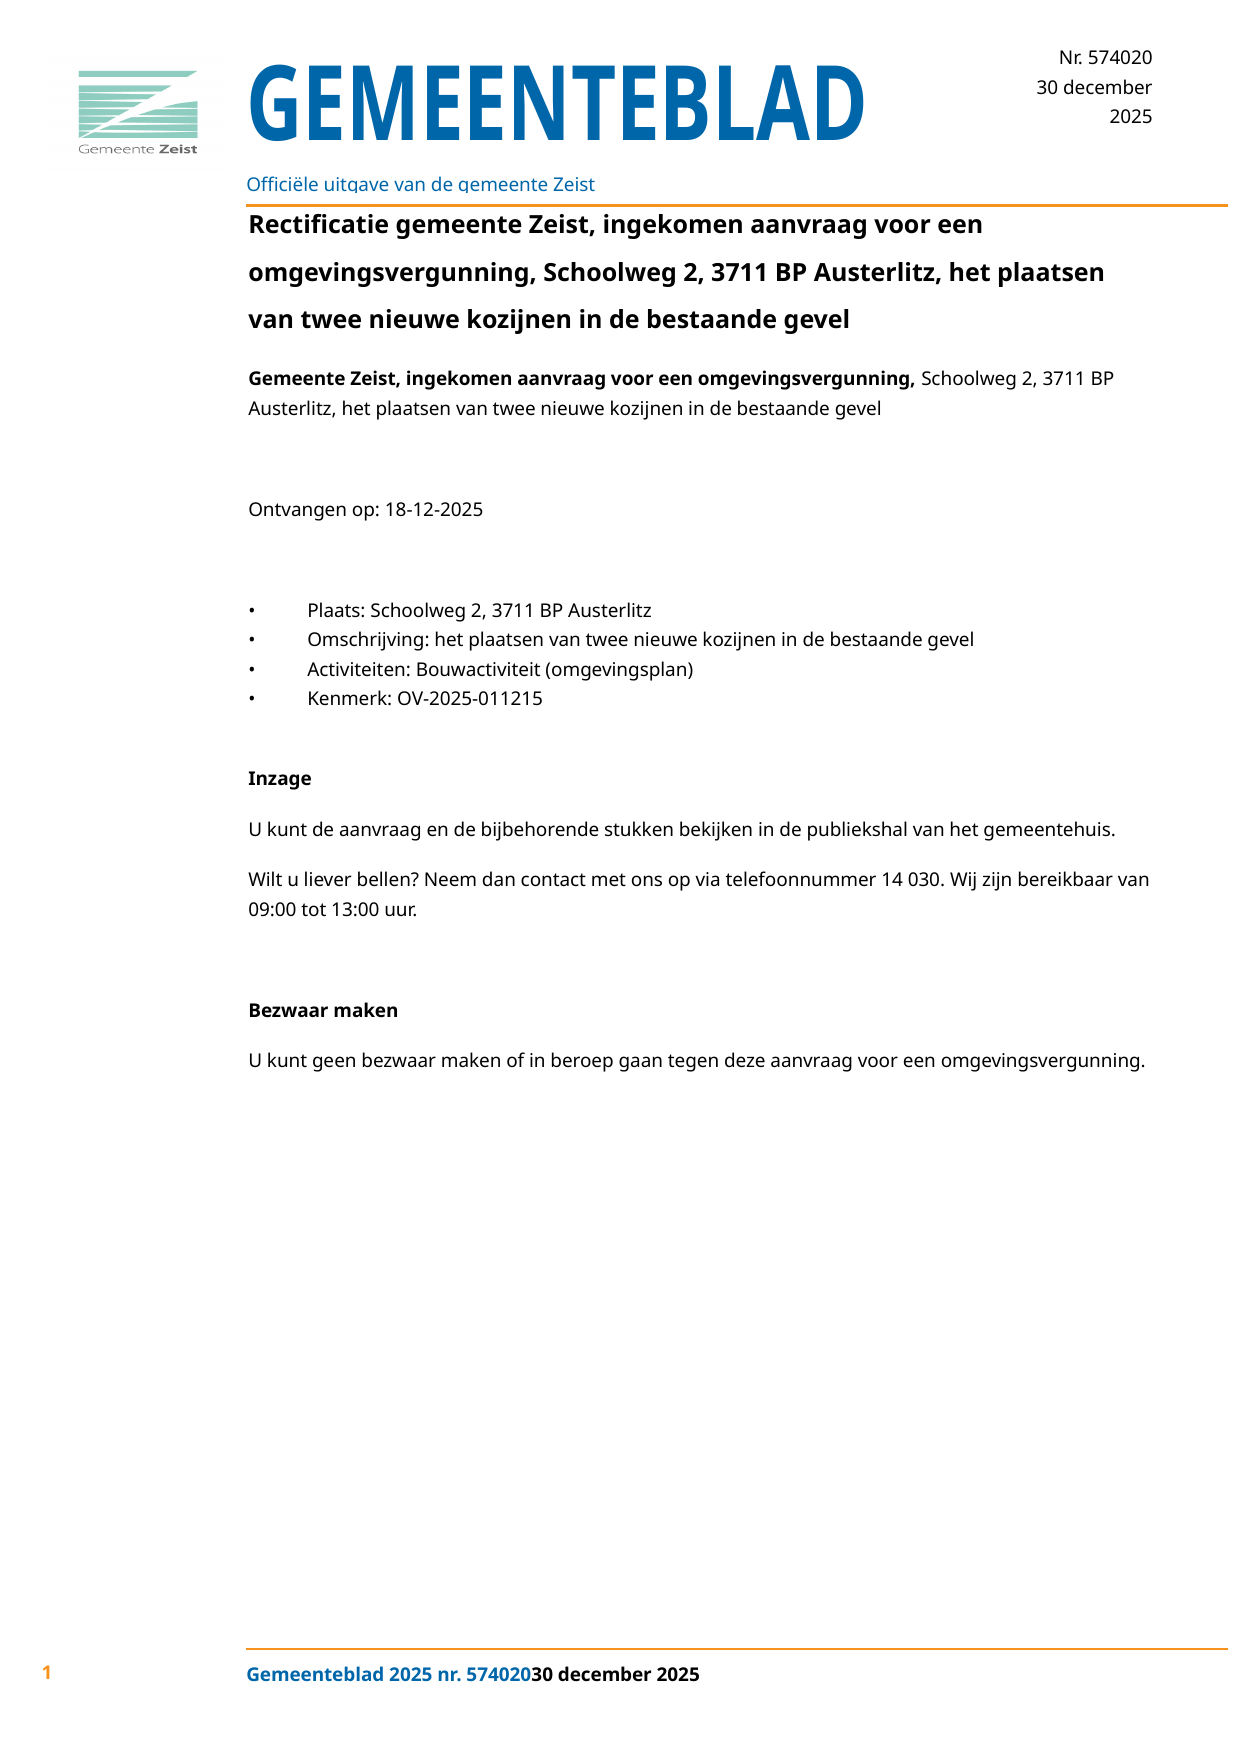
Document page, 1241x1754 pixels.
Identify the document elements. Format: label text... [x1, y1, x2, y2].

text Inzage [248, 766, 1152, 791]
text U kunt de aanvraag en de bijbehorende stukken bekijken in de publiekshal van het gemeentehuis. [248, 816, 1152, 842]
list Plaats: Schoolweg 2, 3711 BP Austerlitz [248, 597, 1152, 622]
text Rectificatie gemeente Zeist, ingekomen aanvraag voor een omgevingsvergunning, Schoolweg 2, 3711 BP Austerlitz, het plaatsen van twee nieuwe kozijnen in de bestaande gevel [248, 207, 1152, 336]
text Wilt u liever bellen? Neem dan contact met ons op via telefoonnummer 14 030. Wij zijn bereikbaar van 09:00 tot 13:00 uur. [248, 866, 1152, 922]
list Omschrijving: het plaatsen van twee nieuwe kozijnen in de bestaande gevel [248, 626, 1152, 652]
text U kunt geen bezwaar maken of in beroep gaan tegen deze aanvraag voor een omgevingsvergunning. [248, 1047, 1152, 1073]
text Gemeente Zeist, ingekomen aanvraag voor een omgevingsvergunning, Schoolweg 2, 3711 BP Austerlitz, het plaatsen van twee nieuwe kozijnen in de bestaande gevel [248, 366, 1152, 421]
list Kenmerk: OV-2025-011215 [248, 686, 1152, 711]
picture [41, 47, 231, 172]
text Bezwaar maken [248, 997, 1152, 1022]
list Activiteiten: Bouwactiviteit (omgevingsplan) [248, 656, 1152, 682]
text Ontvangen op: 18-12-2025 [248, 496, 1152, 522]
